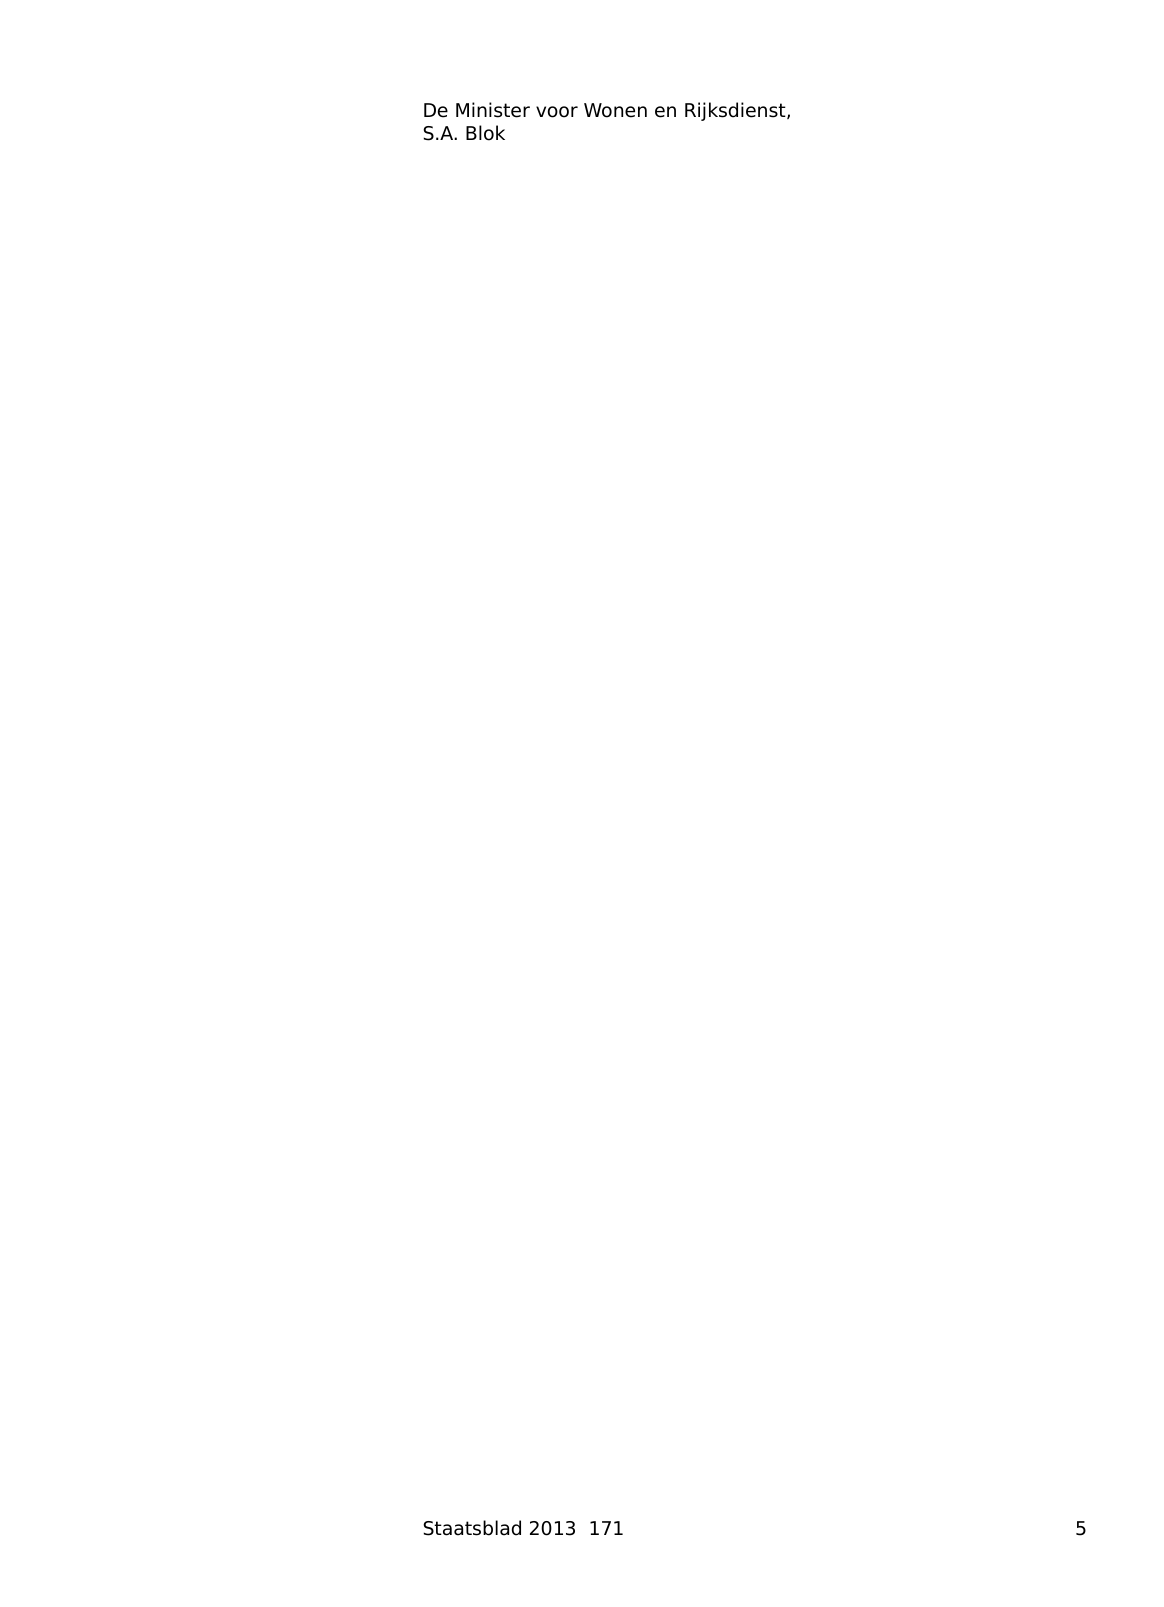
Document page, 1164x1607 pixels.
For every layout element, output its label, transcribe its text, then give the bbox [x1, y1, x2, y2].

text De Minister voor Wonen en Rijksdienst, S.A. Blok [422, 100, 1087, 144]
